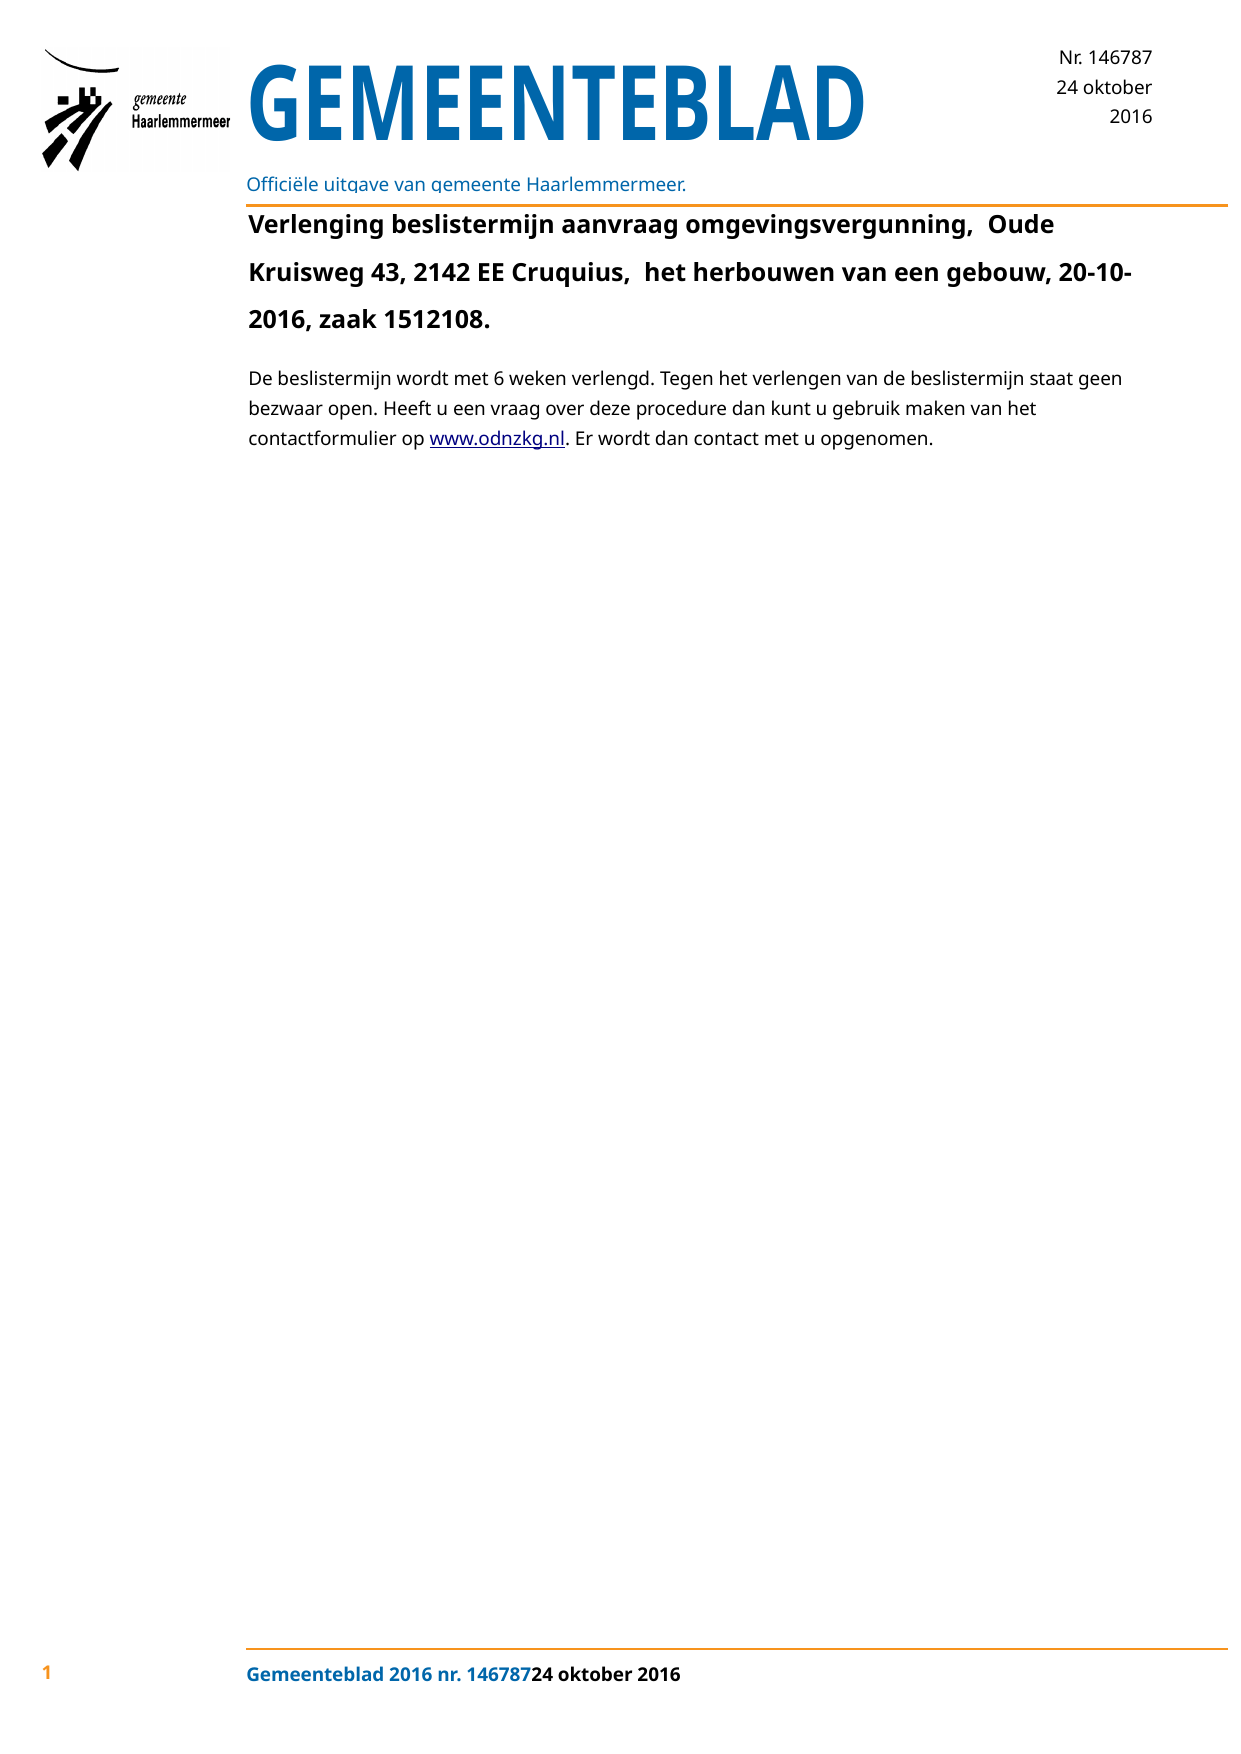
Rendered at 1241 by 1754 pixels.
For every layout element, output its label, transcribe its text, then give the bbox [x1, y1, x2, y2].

text De beslistermijn wordt met 6 weken verlengd. Tegen het verlengen van de beslistermijn staat geen bezwaar open. Heeft u een vraag over deze procedure dan kunt u gebruik maken van het contactformulier op www.odnzkg.nl. Er wordt dan contact met u opgenomen. [248, 366, 1152, 450]
text Verlenging beslistermijn aanvraag omgevingsvergunning, Oude Kruisweg 43, 2142 EE Cruquius, het herbouwen van een gebouw, 20-10-2016, zaak 1512108. [248, 207, 1152, 336]
picture [41, 47, 231, 172]
